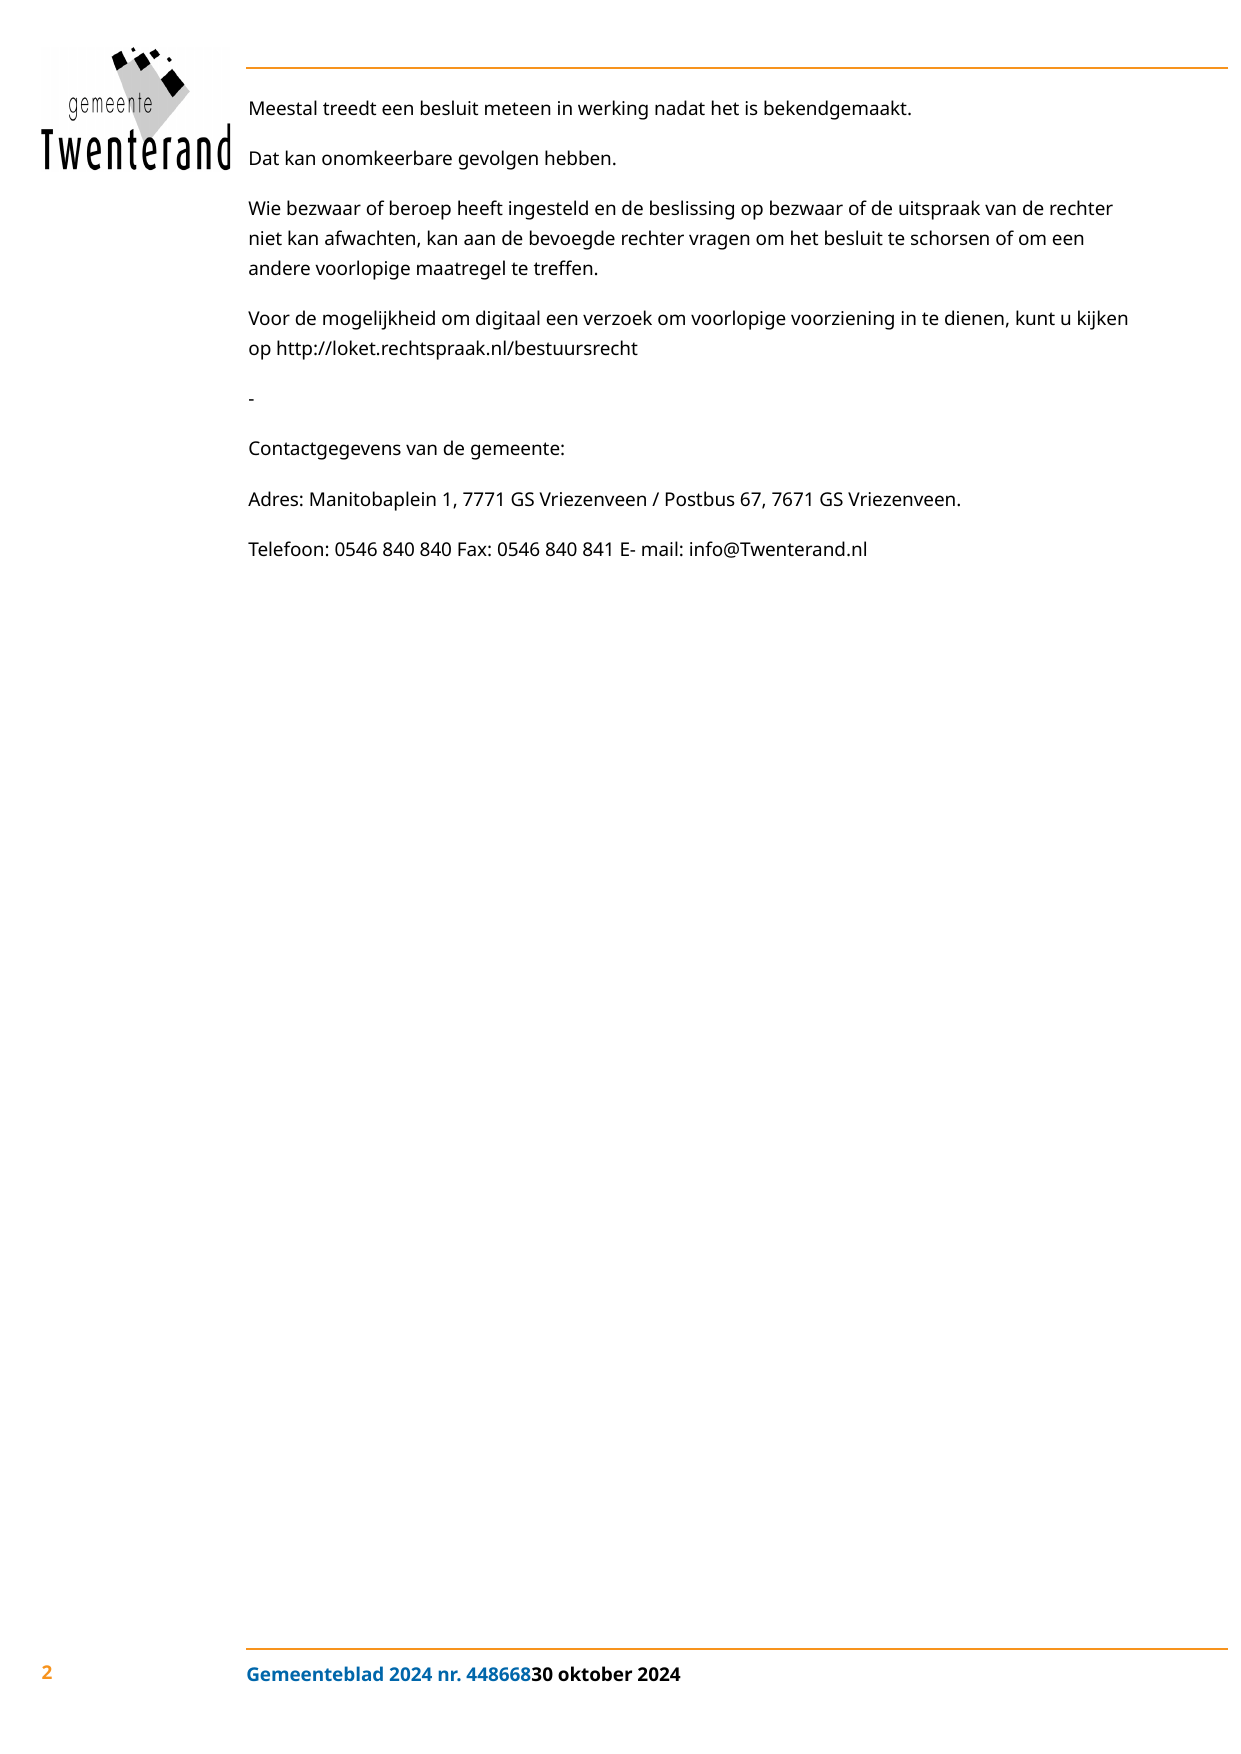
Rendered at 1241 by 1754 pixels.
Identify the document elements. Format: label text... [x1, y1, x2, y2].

text Telefoon: 0546 840 840 Fax: 0546 840 841 E- mail: info@Twenterand.nl [248, 536, 1152, 562]
text Adres: Manitobaplein 1, 7771 GS Vriezenveen / Postbus 67, 7671 GS Vriezenveen. [248, 486, 1152, 512]
text Dat kan onomkeerbare gevolgen hebben. [248, 145, 1152, 171]
text Contactgegevens van de gemeente: [248, 436, 1152, 461]
text - [248, 385, 1152, 411]
text Voor de mogelijkheid om digitaal een verzoek om voorlopige voorziening in te dienen, kunt u kijken op http://loket.rechtspraak.nl/bestuursrecht [248, 305, 1152, 361]
text Wie bezwaar of beroep heeft ingesteld en de beslissing op bezwaar of de uitspraak van de rechter niet kan afwachten, kan aan de bevoegde rechter vragen om het besluit te schorsen of om een andere voorlopige maatregel te treffen. [248, 196, 1152, 281]
text Meestal treedt een besluit meteen in werking nadat het is bekendgemaakt. [248, 95, 1152, 121]
picture [41, 47, 231, 172]
